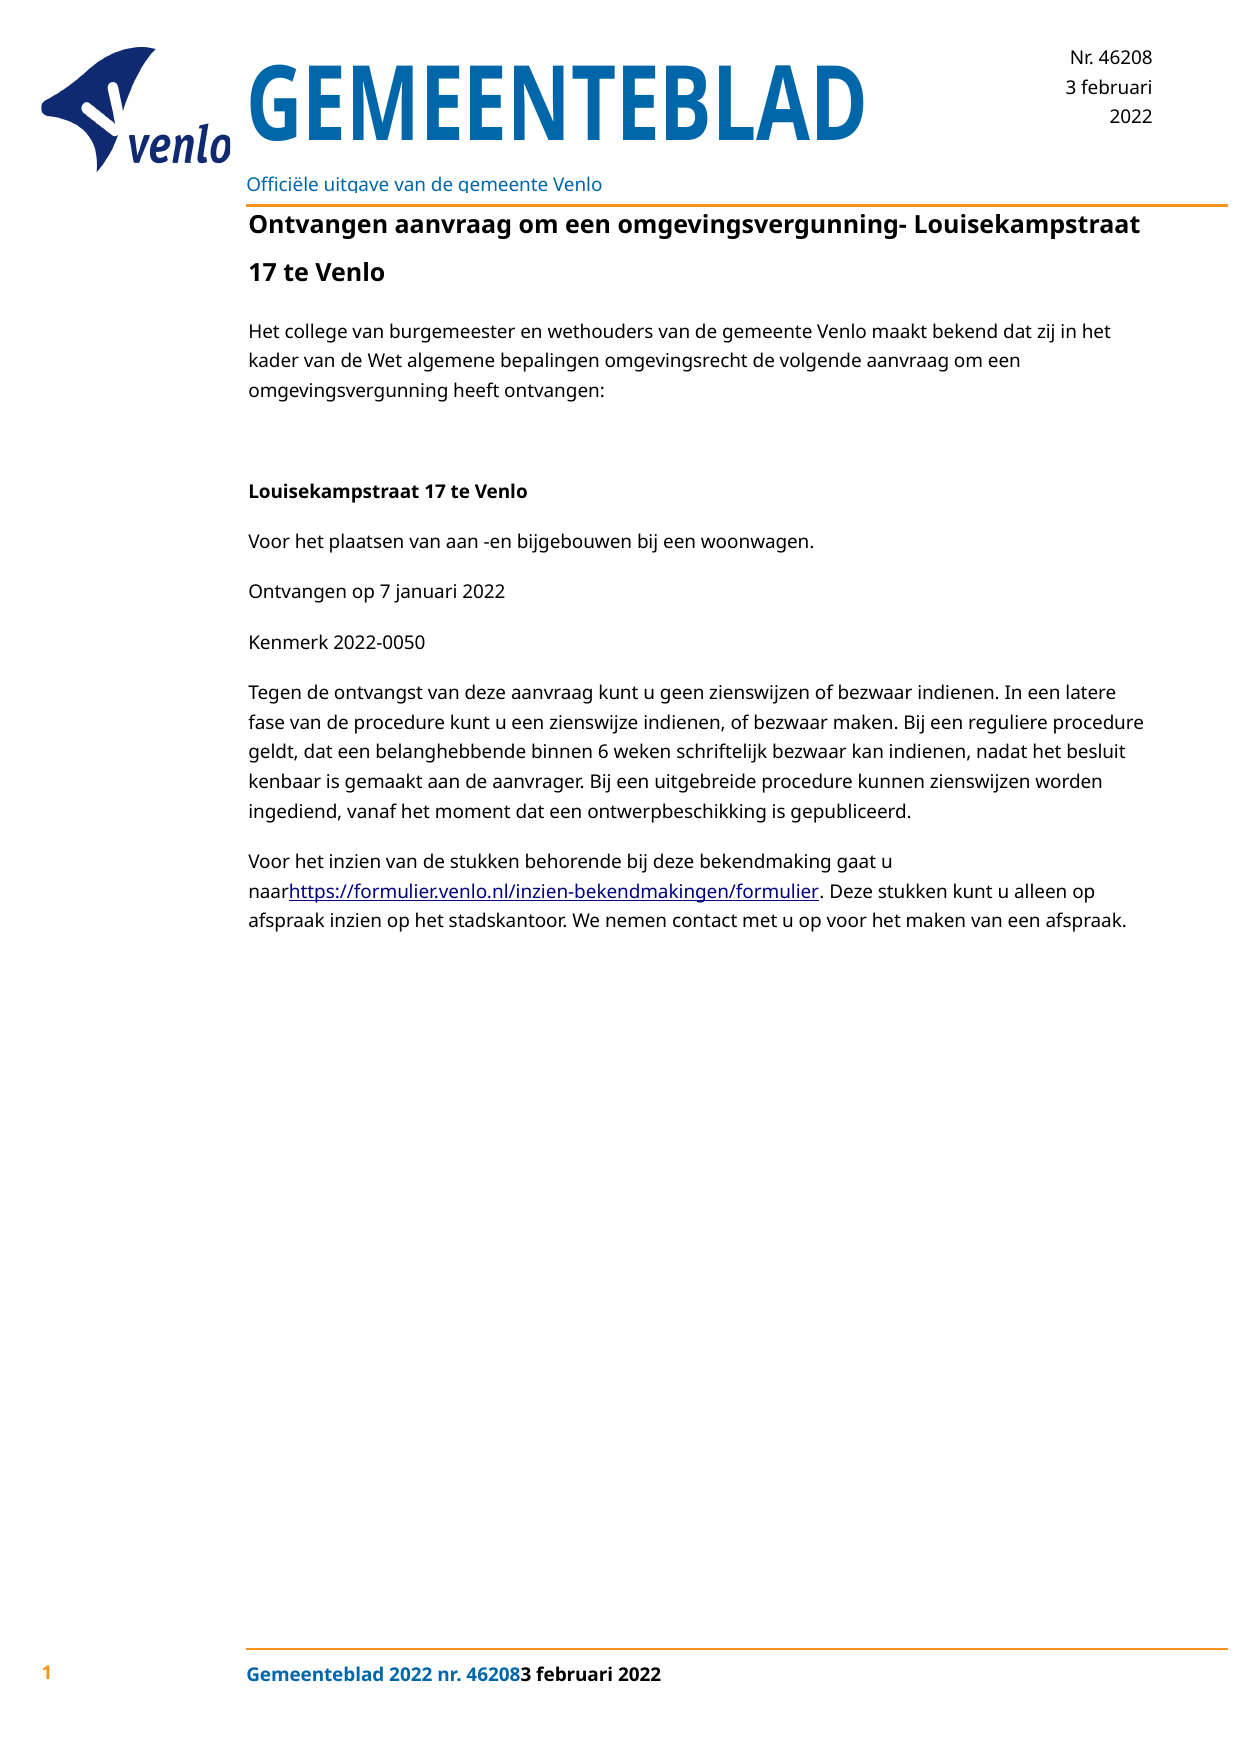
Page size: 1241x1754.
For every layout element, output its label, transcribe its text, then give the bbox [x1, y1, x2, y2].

text Het college van burgemeester en wethouders van de gemeente Venlo maakt bekend dat zij in het kader van de Wet algemene bepalingen omgevingsrecht de volgende aanvraag om een omgevingsvergunning heeft ontvangen: [248, 318, 1152, 403]
text Voor het inzien van de stukken behorende bij deze bekendmaking gaat u naarhttps://formulier.venlo.nl/inzien-bekendmakingen/formulier. Deze stukken kunt u alleen op afspraak inzien op het stadskantoor. We nemen contact met u op voor het maken van een afspraak. [248, 848, 1152, 933]
text Louisekampstraat 17 te Venlo [248, 478, 1152, 504]
text Ontvangen op 7 januari 2022 [248, 579, 1152, 604]
text Kenmerk 2022-0050 [248, 629, 1152, 655]
text Tegen de ontvangst van deze aanvraag kunt u geen zienswijzen of bezwaar indienen. In een latere fase van de procedure kunt u een zienswijze indienen, of bezwaar maken. Bij een reguliere procedure geldt, dat een belanghebbende binnen 6 weken schriftelijk bezwaar kan indienen, nadat het besluit kenbaar is gemaakt aan de aanvrager. Bij een uitgebreide procedure kunnen zienswijzen worden ingediend, vanaf het moment dat een ontwerpbeschikking is gepubliceerd. [248, 679, 1152, 824]
text Ontvangen aanvraag om een omgevingsvergunning- Louisekampstraat 17 te Venlo [248, 207, 1152, 288]
picture [41, 47, 231, 172]
text Voor het plaatsen van aan -en bijgebouwen bij een woonwagen. [248, 528, 1152, 554]
